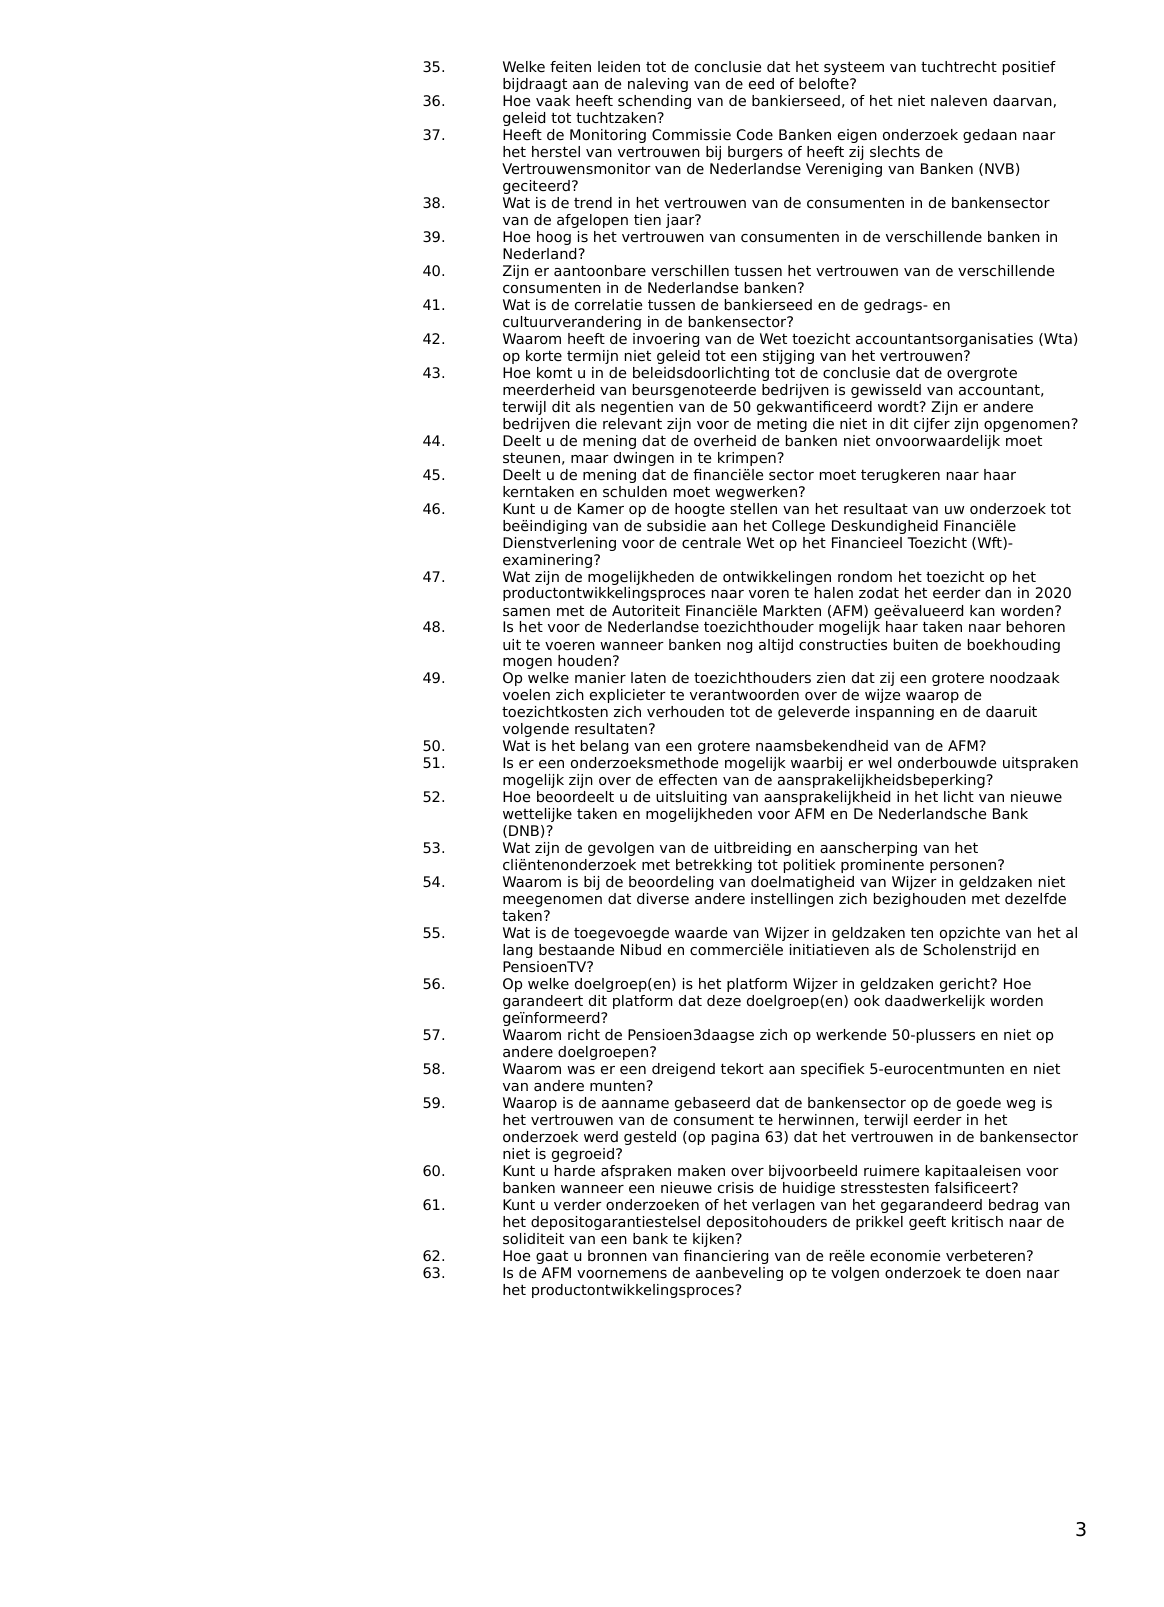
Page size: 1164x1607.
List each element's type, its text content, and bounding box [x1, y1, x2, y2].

table_cell Zijn er aantoonbare verschillen tussen het vertrouwen van de verschillende consumenten in de Nederlandse banken? [496, 263, 1087, 297]
table_cell Wat zijn de gevolgen van de uitbreiding en aanscherping van het cliëntenonderzoek met betrekking tot politiek prominente personen? [496, 840, 1087, 874]
table_cell 37. [422, 127, 496, 195]
table_cell Hoe vaak heeft schending van de bankierseed, of het niet naleven daarvan, geleid tot tuchtzaken? [496, 93, 1087, 127]
table_cell 61. [422, 1197, 496, 1248]
table_cell Op welke doelgroep(en) is het platform Wijzer in geldzaken gericht? Hoe garandeert dit platform dat deze doelgroep(en) ook daadwerkelijk worden geïnformeerd? [496, 976, 1087, 1027]
table_cell Welke feiten leiden tot de conclusie dat het systeem van tuchtrecht positief bijdraagt aan de naleving van de eed of belofte? [496, 59, 1087, 93]
table_cell 49. [422, 670, 496, 738]
table_cell Hoe hoog is het vertrouwen van consumenten in de verschillende banken in Nederland? [496, 229, 1087, 263]
table_cell 41. [422, 297, 496, 331]
table_cell 48. [422, 619, 496, 670]
table_cell Wat is de toegevoegde waarde van Wijzer in geldzaken ten opzichte van het al lang bestaande Nibud en commerciële initiatieven als de Scholenstrijd en PensioenTV? [496, 925, 1087, 976]
table_cell 59. [422, 1095, 496, 1163]
table_cell Kunt u de Kamer op de hoogte stellen van het resultaat van uw onderzoek tot beëindiging van de subsidie aan het College Deskundigheid Financiële Dienstverlening voor de centrale Wet op het Financieel Toezicht (Wft)-examinering? [496, 501, 1087, 568]
table_cell 46. [422, 501, 496, 568]
table_cell 56. [422, 976, 496, 1027]
table_cell Wat is de trend in het vertrouwen van de consumenten in de bankensector van de afgelopen tien jaar? [496, 195, 1087, 229]
table_cell 54. [422, 874, 496, 925]
table_cell 35. [422, 59, 496, 93]
table_cell 51. [422, 755, 496, 789]
table_cell Op welke manier laten de toezichthouders zien dat zij een grotere noodzaak voelen zich explicieter te verantwoorden over de wijze waarop de toezichtkosten zich verhouden tot de geleverde inspanning en de daaruit volgende resultaten? [496, 670, 1087, 738]
table_cell 45. [422, 467, 496, 501]
table_cell 39. [422, 229, 496, 263]
table_cell 38. [422, 195, 496, 229]
table_cell 40. [422, 263, 496, 297]
table_cell Hoe gaat u bronnen van financiering van de reële economie verbeteren? [496, 1248, 1087, 1264]
table_cell Deelt u de mening dat de overheid de banken niet onvoorwaardelijk moet steunen, maar dwingen in te krimpen? [496, 433, 1087, 467]
table_cell Hoe beoordeelt u de uitsluiting van aansprakelijkheid in het licht van nieuwe wettelijke taken en mogelijkheden voor AFM en De Nederlandsche Bank (DNB)? [496, 789, 1087, 840]
table_cell Waarop is de aanname gebaseerd dat de bankensector op de goede weg is het vertrouwen van de consument te herwinnen, terwijl eerder in het onderzoek werd gesteld (op pagina 63) dat het vertrouwen in de bankensector niet is gegroeid? [496, 1095, 1087, 1163]
table_cell Is er een onderzoeksmethode mogelijk waarbij er wel onderbouwde uitspraken mogelijk zijn over de effecten van de aansprakelijkheidsbeperking? [496, 755, 1087, 789]
table_cell 55. [422, 925, 496, 976]
table_cell 63. [422, 1265, 496, 1298]
table_cell 57. [422, 1027, 496, 1061]
table_cell Wat is het belang van een grotere naamsbekendheid van de AFM? [496, 738, 1087, 755]
table_cell Wat is de correlatie tussen de bankierseed en de gedrags- en cultuurverandering in de bankensector? [496, 297, 1087, 331]
table_cell 60. [422, 1163, 496, 1197]
table_cell Waarom richt de Pensioen3daagse zich op werkende 50-plussers en niet op andere doelgroepen? [496, 1027, 1087, 1061]
table_cell 53. [422, 840, 496, 874]
table_cell Waarom is bij de beoordeling van doelmatigheid van Wijzer in geldzaken niet meegenomen dat diverse andere instellingen zich bezighouden met dezelfde taken? [496, 874, 1087, 925]
table_cell 62. [422, 1248, 496, 1264]
table_cell Is de AFM voornemens de aanbeveling op te volgen onderzoek te doen naar het productontwikkelingsproces? [496, 1265, 1087, 1298]
table_cell Kunt u harde afspraken maken over bijvoorbeeld ruimere kapitaaleisen voor banken wanneer een nieuwe crisis de huidige stresstesten falsificeert? [496, 1163, 1087, 1197]
table_cell Waarom was er een dreigend tekort aan specifiek 5-eurocentmunten en niet van andere munten? [496, 1061, 1087, 1095]
table_cell 58. [422, 1061, 496, 1095]
table_cell 50. [422, 738, 496, 755]
table_cell 36. [422, 93, 496, 127]
table_cell 42. [422, 331, 496, 365]
table_cell 52. [422, 789, 496, 840]
table_cell 44. [422, 433, 496, 467]
table_cell Wat zijn de mogelijkheden de ontwikkelingen rondom het toezicht op het productontwikkelingsproces naar voren te halen zodat het eerder dan in 2020 samen met de Autoriteit Financiële Markten (AFM) geëvalueerd kan worden? [496, 569, 1087, 619]
table_cell Kunt u verder onderzoeken of het verlagen van het gegarandeerd bedrag van het depositogarantiestelsel depositohouders de prikkel geeft kritisch naar de soliditeit van een bank te kijken? [496, 1197, 1087, 1248]
table_cell Deelt u de mening dat de financiële sector moet terugkeren naar haar kerntaken en schulden moet wegwerken? [496, 467, 1087, 501]
table_cell Heeft de Monitoring Commissie Code Banken eigen onderzoek gedaan naar het herstel van vertrouwen bij burgers of heeft zij slechts de Vertrouwensmonitor van de Nederlandse Vereniging van Banken (NVB) geciteerd? [496, 127, 1087, 195]
table_cell Hoe komt u in de beleidsdoorlichting tot de conclusie dat de overgrote meerderheid van beursgenoteerde bedrijven is gewisseld van accountant, terwijl dit als negentien van de 50 gekwantificeerd wordt? Zijn er andere bedrijven die relevant zijn voor de meting die niet in dit cijfer zijn opgenomen? [496, 365, 1087, 433]
table_cell Waarom heeft de invoering van de Wet toezicht accountantsorganisaties (Wta) op korte termijn niet geleid tot een stijging van het vertrouwen? [496, 331, 1087, 365]
table_cell 43. [422, 365, 496, 433]
table_cell Is het voor de Nederlandse toezichthouder mogelijk haar taken naar behoren uit te voeren wanneer banken nog altijd constructies buiten de boekhouding mogen houden? [496, 619, 1087, 670]
table_cell 47. [422, 569, 496, 619]
